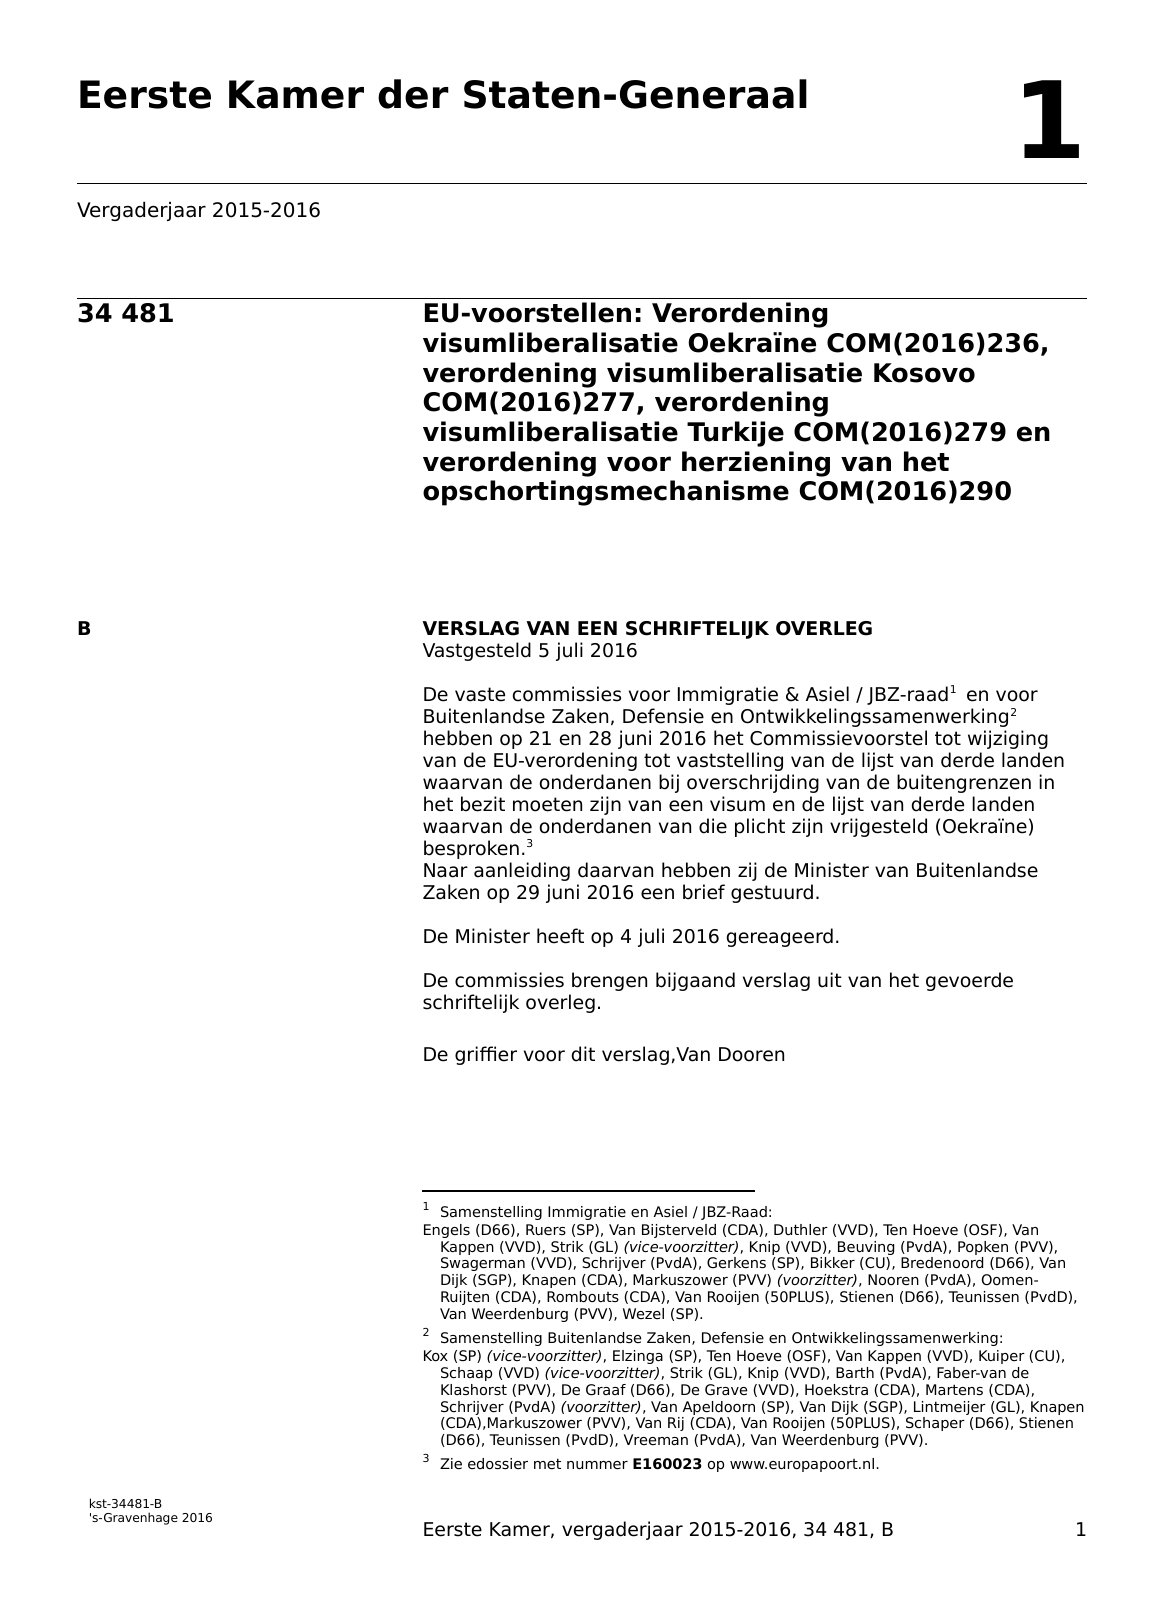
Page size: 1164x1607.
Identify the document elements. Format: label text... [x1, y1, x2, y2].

text Samenstelling Immigratie en Asiel / JBZ-Raad: [422, 1200, 1087, 1222]
subtitle B VERSLAG VAN EEN SCHRIFTELIJK OVERLEG [77, 618, 1087, 640]
table_header Eerste Kamer der Staten-Generaal [77, 59, 886, 183]
table_header 1 [886, 59, 1087, 183]
text Vastgesteld 5 juli 2016 [422, 640, 1087, 662]
text Engels (D66), Ruers (SP), Van Bijsterveld (CDA), Duthler (VVD), Ten Hoeve (OSF), Van Kappen (VVD), Strik (GL) (vice-voorzitter), Knip (VVD), Beuving (PvdA), Popken (PVV), Swagerman (VVD), Schrijver (PvdA), Gerkens (SP), Bikker (CU), Bredenoord (D66), Van Dijk (SGP), Knapen (CDA), Markuszower (PVV) (voorzitter), Nooren (PvdA), Oomen-Ruijten (CDA), Rombouts (CDA), Van Rooijen (50PLUS), Stienen (D66), Teunissen (PvdD), Van Weerdenburg (PVV), Wezel (SP). [422, 1222, 1087, 1323]
text De Minister heeft op 4 juli 2016 gereageerd. [422, 926, 1087, 948]
subtitle 34 481 EU-voorstellen: Verordening visumliberalisatie Oekraïne COM(2016)236, verordening visumliberalisatie Kosovo COM(2016)277, verordening visumliberalisatie Turkije COM(2016)279 en verordening voor herziening van het opschortingsmechanisme COM(2016)290 [77, 299, 1087, 507]
text Kox (SP) (vice-voorzitter), Elzinga (SP), Ten Hoeve (OSF), Van Kappen (VVD), Kuiper (CU), Schaap (VVD) (vice-voorzitter), Strik (GL), Knip (VVD), Barth (PvdA), Faber-van de Klashorst (PVV), De Graaf (D66), De Grave (VVD), Hoekstra (CDA), Martens (CDA), Schrijver (PvdA) (voorzitter), Van Apeldoorn (SP), Van Dijk (SGP), Lintmeijer (GL), Knapen (CDA),Markuszower (PVV), Van Rij (CDA), Van Rooijen (50PLUS), Schaper (D66), Stienen (D66), Teunissen (PvdD), Vreeman (PvdA), Van Weerdenburg (PVV). [422, 1348, 1087, 1449]
text Samenstelling Buitenlandse Zaken, Defensie en Ontwikkelingssamenwerking: [422, 1326, 1087, 1348]
text kst-34481-B [88, 1497, 323, 1511]
table_cell Vergaderjaar 2015-2016 [77, 184, 1087, 298]
text Naar aanleiding daarvan hebben zij de Minister van Buitenlandse Zaken op 29 juni 2016 een brief gestuurd. [422, 860, 1087, 904]
text De griffier voor dit verslag,Van Dooren [422, 1044, 1087, 1066]
text De vaste commissies voor Immigratie & Asiel / JBZ-raad en voor Buitenlandse Zaken, Defensie en Ontwikkelingssamenwerking hebben op 21 en 28 juni 2016 het Commissievoorstel tot wijziging van de EU-verordening tot vaststelling van de lijst van derde landen waarvan de onderdanen bij overschrijding van de buitengrenzen in het bezit moeten zijn van een visum en de lijst van derde landen waarvan de onderdanen van die plicht zijn vrijgesteld (Oekraïne) besproken. [422, 684, 1087, 860]
text De commissies brengen bijgaand verslag uit van het gevoerde schriftelijk overleg. [422, 970, 1087, 1014]
text Zie edossier met nummer E160023 op www.europapoort.nl. [422, 1452, 1087, 1474]
text 's-Gravenhage 2016 [88, 1511, 323, 1525]
